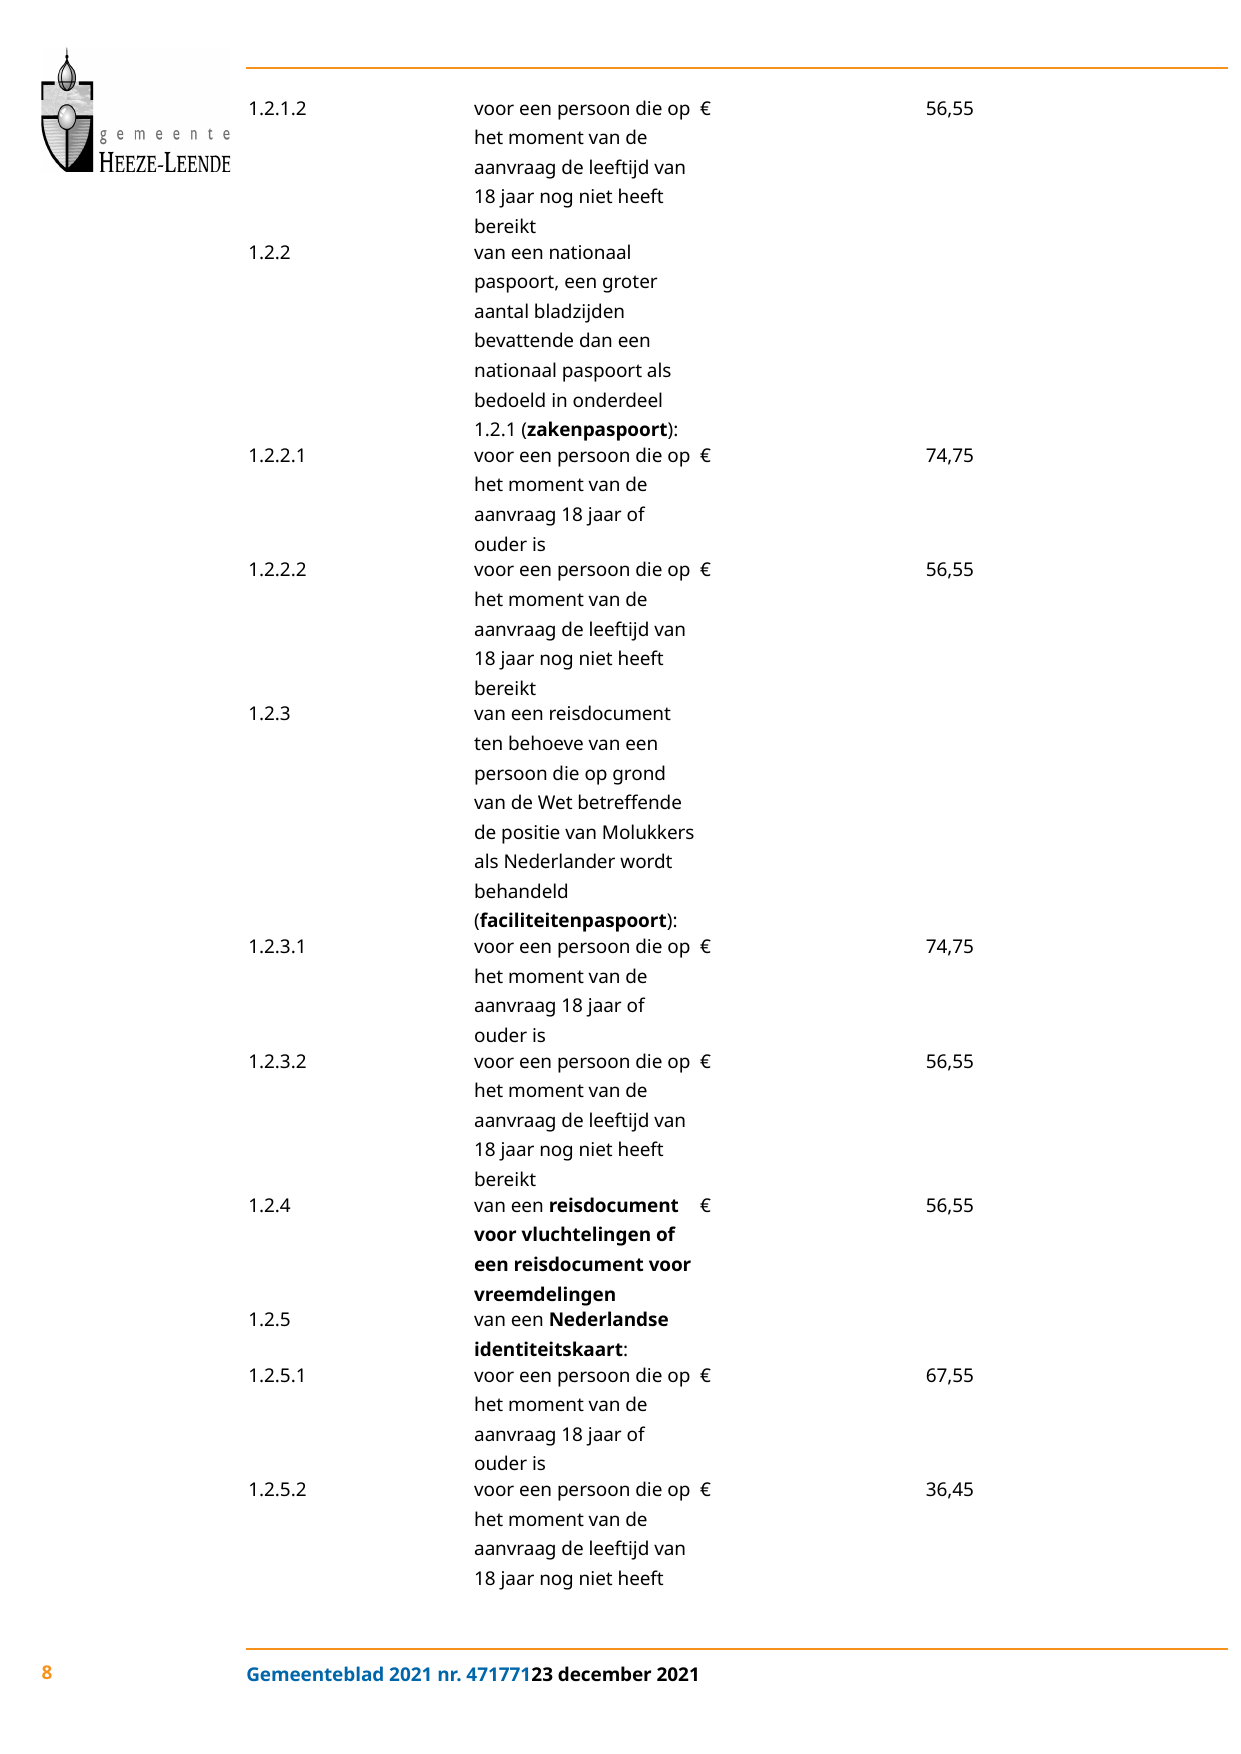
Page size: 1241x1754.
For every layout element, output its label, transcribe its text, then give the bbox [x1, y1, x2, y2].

table_cell 1.2.5.2 [248, 1476, 474, 1591]
table_cell 1.2.3 [248, 701, 474, 933]
table_cell [926, 701, 1152, 933]
table_cell € [700, 1362, 926, 1476]
table_cell voor een persoon die op het moment van de aanvraag 18 jaar of ouder is [474, 1362, 700, 1476]
table_cell 1.2.2.1 [248, 442, 474, 557]
picture [41, 47, 231, 172]
table_cell 67,55 [926, 1362, 1152, 1476]
table_cell 56,55 [926, 95, 1152, 239]
table_cell voor een persoon die op het moment van de aanvraag de leeftijd van 18 jaar nog niet heeft bereikt [474, 557, 700, 701]
table_cell voor een persoon die op het moment van de aanvraag de leeftijd van 18 jaar nog niet heeft bereikt [474, 1048, 700, 1192]
table_cell [926, 1306, 1152, 1362]
table_cell € [700, 1192, 926, 1306]
table_cell 1.2.4 [248, 1192, 474, 1306]
table_cell € [700, 1476, 926, 1591]
table_cell van een nationaal paspoort, een groter aantal bladzijden bevattende dan een nationaal paspoort als bedoeld in onderdeel 1.2.1 (zakenpaspoort): [474, 239, 700, 442]
table_cell € [700, 934, 926, 1048]
table_cell van een Nederlandse identiteitskaart: [474, 1306, 700, 1362]
table_cell voor een persoon die op het moment van de aanvraag de leeftijd van 18 jaar nog niet heeft bereikt [474, 95, 700, 239]
table_cell 1.2.2 [248, 239, 474, 442]
table_cell voor een persoon die op het moment van de aanvraag 18 jaar of ouder is [474, 442, 700, 557]
table_cell 56,55 [926, 557, 1152, 701]
table_cell 74,75 [926, 934, 1152, 1048]
table_cell € [700, 442, 926, 557]
table_cell [926, 239, 1152, 442]
table_cell 1.2.1.2 [248, 95, 474, 239]
table_cell voor een persoon die op het moment van de aanvraag de leeftijd van 18 jaar nog niet heeft [474, 1476, 700, 1591]
table_cell van een reisdocument ten behoeve van een persoon die op grond van de Wet betreffende de positie van Molukkers als Nederlander wordt behandeld (faciliteitenpaspoort): [474, 701, 700, 933]
table_cell [700, 239, 926, 442]
table_cell 1.2.5.1 [248, 1362, 474, 1476]
table_cell 1.2.5 [248, 1306, 474, 1362]
table_cell voor een persoon die op het moment van de aanvraag 18 jaar of ouder is [474, 934, 700, 1048]
table_cell 1.2.3.1 [248, 934, 474, 1048]
table_cell [700, 701, 926, 933]
table_cell 56,55 [926, 1192, 1152, 1306]
table_cell van een reisdocument voor vluchtelingen of een reisdocument voor vreemdelingen [474, 1192, 700, 1306]
table_cell € [700, 1048, 926, 1192]
table_cell € [700, 557, 926, 701]
table_cell 1.2.2.2 [248, 557, 474, 701]
table_cell 36,45 [926, 1476, 1152, 1591]
table_cell 74,75 [926, 442, 1152, 557]
table_cell 56,55 [926, 1048, 1152, 1192]
table_cell [700, 1306, 926, 1362]
table_cell 1.2.3.2 [248, 1048, 474, 1192]
table_cell € [700, 95, 926, 239]
